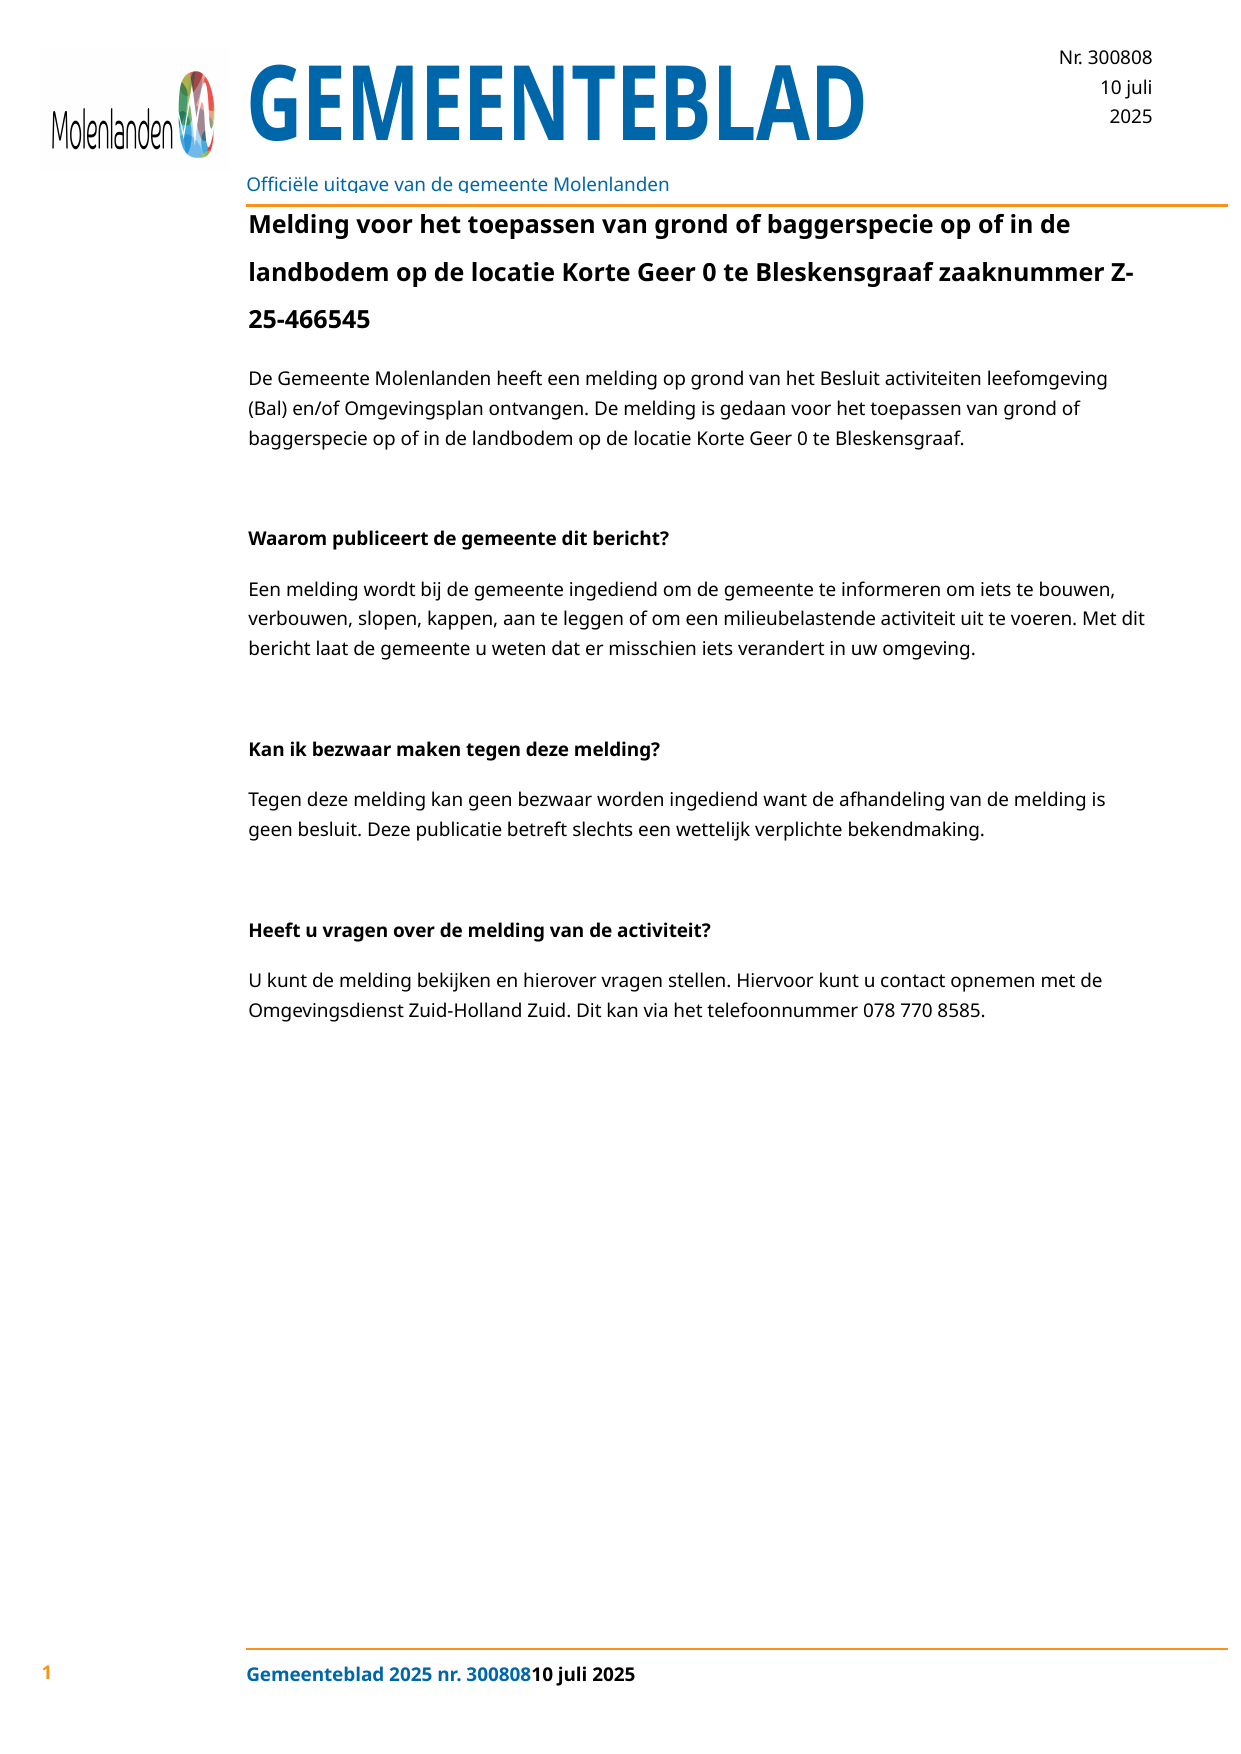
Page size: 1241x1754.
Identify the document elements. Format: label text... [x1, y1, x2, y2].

text De Gemeente Molenlanden heeft een melding op grond van het Besluit activiteiten leefomgeving (Bal) en/of Omgevingsplan ontvangen. De melding is gedaan voor het toepassen van grond of baggerspecie op of in de landbodem op de locatie Korte Geer 0 te Bleskensgraaf. [248, 366, 1152, 450]
text Kan ik bezwaar maken tegen deze melding? [248, 736, 1152, 762]
text Waarom publiceert de gemeente dit bericht? [248, 526, 1152, 551]
text Een melding wordt bij de gemeente ingediend om de gemeente te informeren om iets te bouwen, verbouwen, slopen, kappen, aan te leggen of om een milieubelastende activiteit uit te voeren. Met dit bericht laat de gemeente u weten dat er misschien iets verandert in uw omgeving. [248, 576, 1152, 661]
picture [41, 47, 231, 172]
text Melding voor het toepassen van grond of baggerspecie op of in de landbodem op de locatie Korte Geer 0 te Bleskensgraaf zaaknummer Z-25-466545 [248, 207, 1152, 336]
text U kunt de melding bekijken en hierover vragen stellen. Hiervoor kunt u contact opnemen met de Omgevingsdienst Zuid-Holland Zuid. Dit kan via het telefoonnummer 078 770 8585. [248, 967, 1152, 1022]
text Heeft u vragen over de melding van de activiteit? [248, 917, 1152, 942]
text Tegen deze melding kan geen bezwaar worden ingediend want de afhandeling van de melding is geen besluit. Deze publicatie betreft slechts een wettelijk verplichte bekendmaking. [248, 786, 1152, 842]
